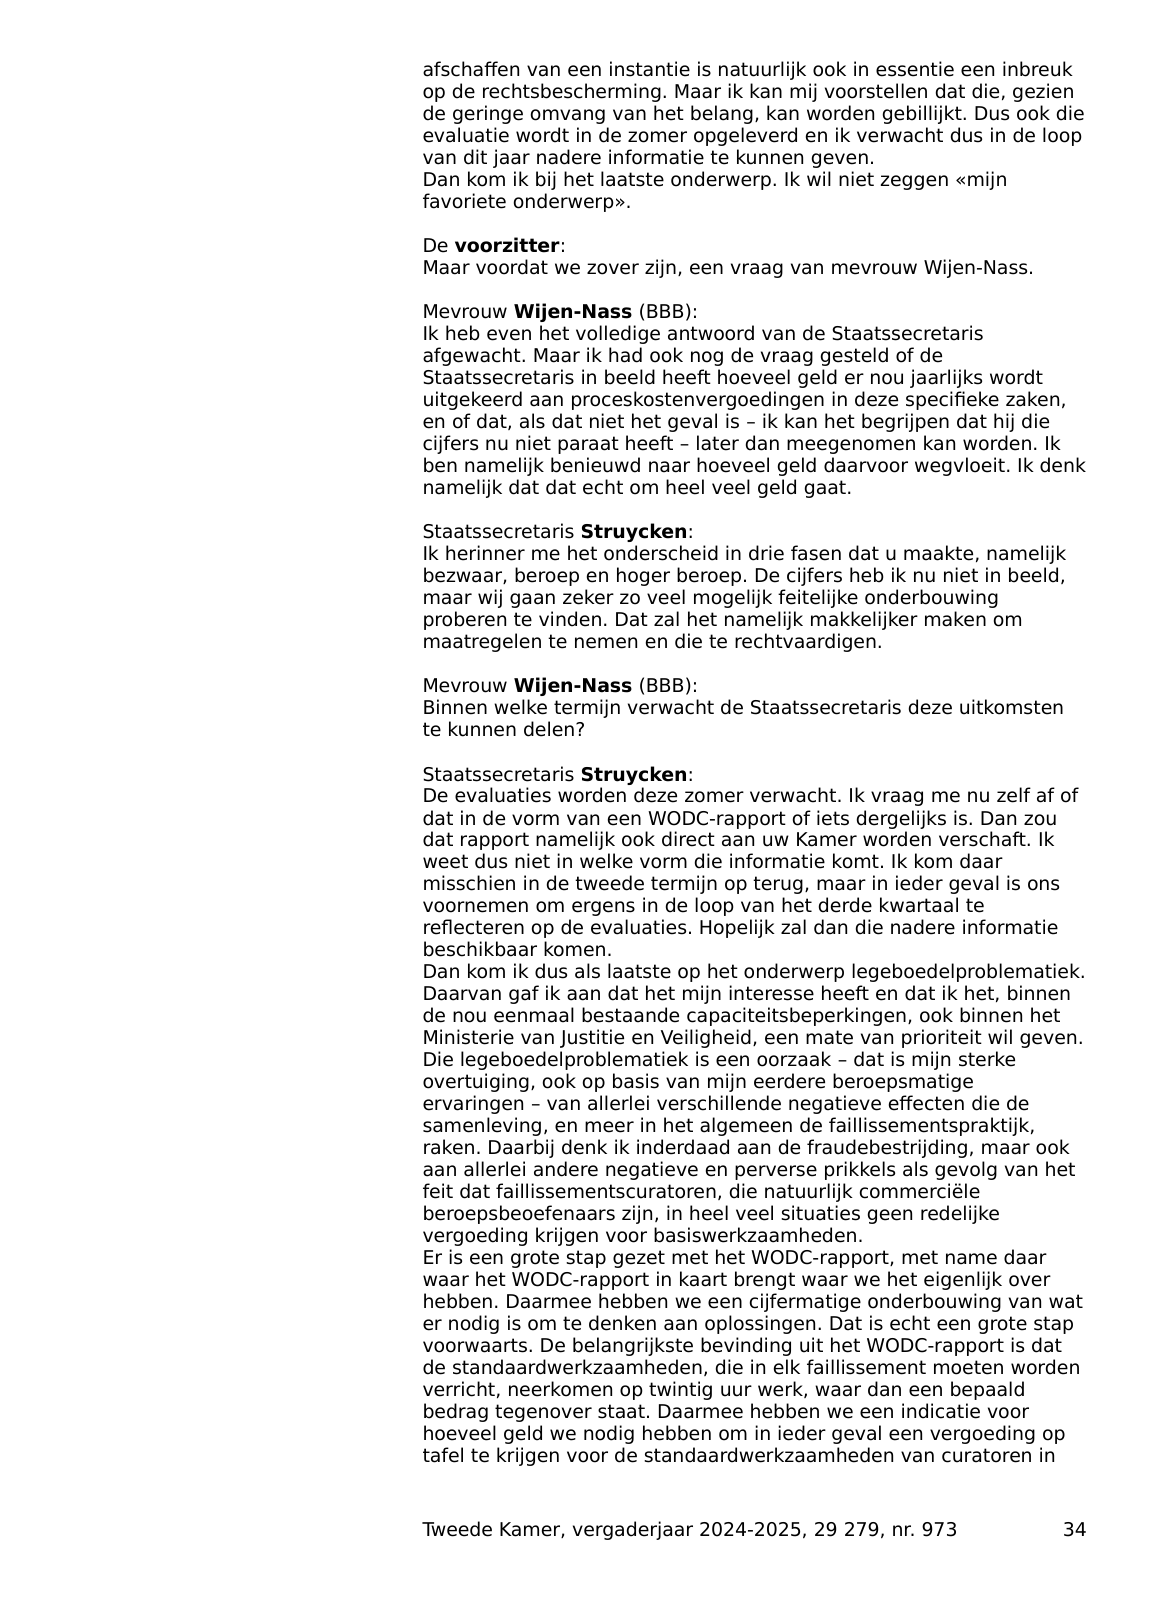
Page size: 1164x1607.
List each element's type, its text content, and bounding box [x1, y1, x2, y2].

text Ik heb even het volledige antwoord van de Staatssecretaris afgewacht. Maar ik had ook nog de vraag gesteld of de Staatssecretaris in beeld heeft hoeveel geld er nou jaarlijks wordt uitgekeerd aan proceskostenvergoedingen in deze specifieke zaken, en of dat, als dat niet het geval is – ik kan het begrijpen dat hij die cijfers nu niet paraat heeft – later dan meegenomen kan worden. Ik ben namelijk benieuwd naar hoeveel geld daarvoor wegvloeit. Ik denk namelijk dat dat echt om heel veel geld gaat. [422, 323, 1087, 499]
text Maar voordat we zover zijn, een vraag van mevrouw Wijen-Nass. [422, 257, 1087, 279]
text De voorzitter: [422, 235, 1087, 257]
text Mevrouw Wijen-Nass (BBB): [422, 301, 1087, 323]
text Dan kom ik dus als laatste op het onderwerp legeboedelproblematiek. Daarvan gaf ik aan dat het mijn interesse heeft en dat ik het, binnen de nou eenmaal bestaande capaciteitsbeperkingen, ook binnen het Ministerie van Justitie en Veiligheid, een mate van prioriteit wil geven. Die legeboedelproblematiek is een oorzaak – dat is mijn sterke overtuiging, ook op basis van mijn eerdere beroepsmatige ervaringen – van allerlei verschillende negatieve effecten die de samenleving, en meer in het algemeen de faillissementspraktijk, raken. Daarbij denk ik inderdaad aan de fraudebestrijding, maar ook aan allerlei andere negatieve en perverse prikkels als gevolg van het feit dat faillissementscuratoren, die natuurlijk commerciële beroepsbeoefenaars zijn, in heel veel situaties geen redelijke vergoeding krijgen voor basiswerkzaamheden. [422, 961, 1087, 1247]
text Staatssecretaris Struycken: [422, 763, 1087, 785]
text afschaffen van een instantie is natuurlijk ook in essentie een inbreuk op de rechtsbescherming. Maar ik kan mij voorstellen dat die, gezien de geringe omvang van het belang, kan worden gebillijkt. Dus ook die evaluatie wordt in de zomer opgeleverd en ik verwacht dus in de loop van dit jaar nadere informatie te kunnen geven. [422, 59, 1087, 169]
text Mevrouw Wijen-Nass (BBB): [422, 675, 1087, 697]
text Dan kom ik bij het laatste onderwerp. Ik wil niet zeggen «mijn favoriete onderwerp». [422, 169, 1087, 213]
text Binnen welke termijn verwacht de Staatssecretaris deze uitkomsten te kunnen delen? [422, 697, 1087, 741]
text Er is een grote stap gezet met het WODC-rapport, met name daar waar het WODC-rapport in kaart brengt waar we het eigenlijk over hebben. Daarmee hebben we een cijfermatige onderbouwing van wat er nodig is om te denken aan oplossingen. Dat is echt een grote stap voorwaarts. De belangrijkste bevinding uit het WODC-rapport is dat de standaardwerkzaamheden, die in elk faillissement moeten worden verricht, neerkomen op twintig uur werk, waar dan een bepaald bedrag tegenover staat. Daarmee hebben we een indicatie voor hoeveel geld we nodig hebben om in ieder geval een vergoeding op tafel te krijgen voor de standaardwerkzaamheden van curatoren in [422, 1247, 1087, 1467]
text Staatssecretaris Struycken: [422, 521, 1087, 543]
text Ik herinner me het onderscheid in drie fasen dat u maakte, namelijk bezwaar, beroep en hoger beroep. De cijfers heb ik nu niet in beeld, maar wij gaan zeker zo veel mogelijk feitelijke onderbouwing proberen te vinden. Dat zal het namelijk makkelijker maken om maatregelen te nemen en die te rechtvaardigen. [422, 543, 1087, 653]
text De evaluaties worden deze zomer verwacht. Ik vraag me nu zelf af of dat in de vorm van een WODC-rapport of iets dergelijks is. Dan zou dat rapport namelijk ook direct aan uw Kamer worden verschaft. Ik weet dus niet in welke vorm die informatie komt. Ik kom daar misschien in de tweede termijn op terug, maar in ieder geval is ons voornemen om ergens in de loop van het derde kwartaal te reflecteren op de evaluaties. Hopelijk zal dan die nadere informatie beschikbaar komen. [422, 785, 1087, 961]
